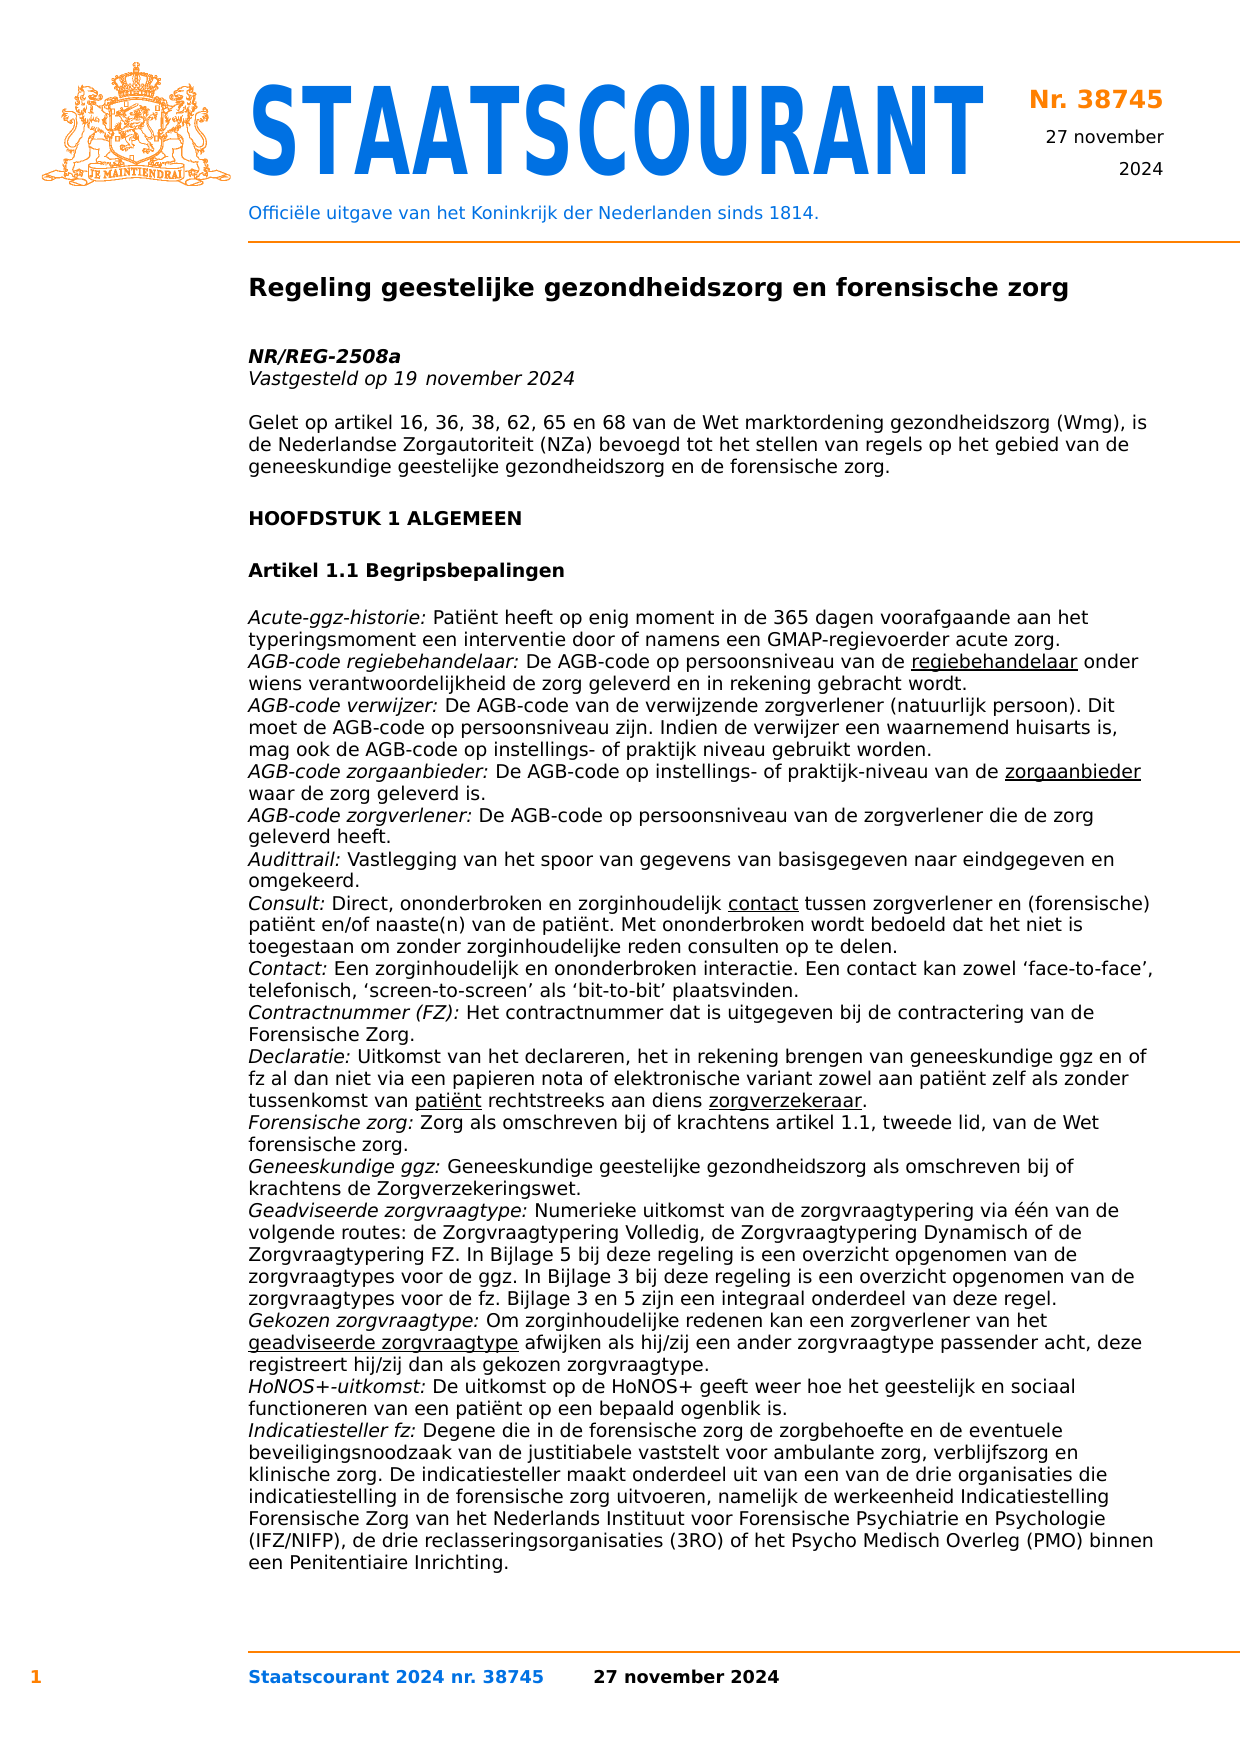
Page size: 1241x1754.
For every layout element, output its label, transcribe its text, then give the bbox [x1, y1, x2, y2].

text Forensische zorg: Zorg als omschreven bij of krachtens artikel 1.1, tweede lid, van de Wet forensische zorg. [248, 1112, 1163, 1156]
text Geadviseerde zorgvraagtype: Numerieke uitkomst van de zorgvraagtypering via één van de volgende routes: de Zorgvraagtypering Volledig, de Zorgvraagtypering Dynamisch of de Zorgvraagtypering FZ. In Bijlage 5 bij deze regeling is een overzicht opgenomen van de zorgvraagtypes voor de ggz. In Bijlage 3 bij deze regeling is een overzicht opgenomen van de zorgvraagtypes voor de fz. Bijlage 3 en 5 zijn een integraal onderdeel van deze regel. [248, 1200, 1163, 1310]
subtitle Artikel 1.1 Begripsbepalingen [248, 560, 1163, 582]
table_header [25, 62, 248, 241]
text Audittrail: Vastlegging van het spoor van gegevens van basisgegeven naar eindgegeven en omgekeerd. [248, 848, 1163, 892]
text Acute-ggz-historie: Patiënt heeft op enig moment in de 365 dagen voorafgaande aan het typeringsmoment een interventie door of namens een GMAP-regievoerder acute zorg. [248, 607, 1163, 651]
table_header STAATSCOURANT [248, 62, 998, 203]
table_header Nr. 38745 [998, 62, 1240, 121]
text HoNOS+-uitkomst: De uitkomst op de HoNOS+ geeft weer hoe het geestelijk en sociaal functioneren van een patiënt op een bepaald ogenblik is. [248, 1376, 1163, 1420]
text AGB-code regiebehandelaar: De AGB-code op persoonsniveau van de regiebehandelaar onder wiens verantwoordelijkheid de zorg geleverd en in rekening gebracht wordt. [248, 651, 1163, 694]
subtitle HOOFDSTUK 1 ALGEMEEN [248, 508, 1163, 530]
text Indicatiesteller fz: Degene die in de forensische zorg de zorgbehoefte en de eventuele beveiligingsnoodzaak van de justitiabele vaststelt voor ambulante zorg, verblijfszorg en klinische zorg. De indicatiesteller maakt onderdeel uit van een van de drie organisaties die indicatiestelling in de forensische zorg uitvoeren, namelijk de werkeenheid Indicatiestelling Forensische Zorg van het Nederlands Instituut voor Forensische Psychiatrie en Psychologie (IFZ/NIFP), de drie reclasseringsorganisaties (3RO) of het Psycho Medisch Overleg (PMO) binnen een Penitentiaire Inrichting. [248, 1420, 1163, 1574]
table_cell Officiële uitgave van het Koninkrijk der Nederlanden sinds 1814. [248, 203, 1240, 241]
table_cell 27 november [998, 121, 1240, 153]
text Contact: Een zorginhoudelijk en ononderbroken interactie. Een contact kan zowel ‘face-to-face’, telefonisch, ‘screen-to-screen’ als ‘bit-to-bit’ plaatsvinden. [248, 958, 1163, 1002]
text AGB-code zorgverlener: De AGB-code op persoonsniveau van de zorgverlener die de zorg geleverd heeft. [248, 804, 1163, 848]
text NR/REG-2508a [248, 346, 1163, 368]
subtitle Regeling geestelijke gezondheidszorg en forensische zorg [248, 273, 1163, 302]
text Contractnummer (FZ): Het contractnummer dat is uitgegeven bij de contractering van de Forensische Zorg. [248, 1002, 1163, 1046]
text AGB-code verwijzer: De AGB-code van de verwijzende zorgverlener (natuurlijk persoon). Dit moet de AGB-code op persoonsniveau zijn. Indien de verwijzer een waarnemend huisarts is, mag ook de AGB-code op instellings- of praktijk niveau gebruikt worden. [248, 694, 1163, 761]
table_cell 2024 [998, 153, 1240, 203]
text Vastgesteld op 19 november 2024 [248, 368, 1163, 390]
text Gekozen zorgvraagtype: Om zorginhoudelijke redenen kan een zorgverlener van het geadviseerde zorgvraagtype afwijken als hij/zij een ander zorgvraagtype passender acht, deze registreert hij/zij dan als gekozen zorgvraagtype. [248, 1310, 1163, 1376]
text Consult: Direct, ononderbroken en zorginhoudelijk contact tussen zorgverlener en (forensische) patiënt en/of naaste(n) van de patiënt. Met ononderbroken wordt bedoeld dat het niet is toegestaan om zonder zorginhoudelijke reden consulten op te delen. [248, 892, 1163, 958]
text Gelet op artikel 16, 36, 38, 62, 65 en 68 van de Wet marktordening gezondheidszorg (Wmg), is de Nederlandse Zorgautoriteit (NZa) bevoegd tot het stellen van regels op het gebied van de geneeskundige geestelijke gezondheidszorg en de forensische zorg. [248, 412, 1163, 478]
picture [41, 62, 231, 186]
text Declaratie: Uitkomst van het declareren, het in rekening brengen van geneeskundige ggz en of fz al dan niet via een papieren nota of elektronische variant zowel aan patiënt zelf als zonder tussenkomst van patiënt rechtstreeks aan diens zorgverzekeraar. [248, 1046, 1163, 1112]
text Geneeskundige ggz: Geneeskundige geestelijke gezondheidszorg als omschreven bij of krachtens de Zorgverzekeringswet. [248, 1156, 1163, 1200]
text AGB-code zorgaanbieder: De AGB-code op instellings- of praktijk-niveau van de zorgaanbieder waar de zorg geleverd is. [248, 761, 1163, 804]
